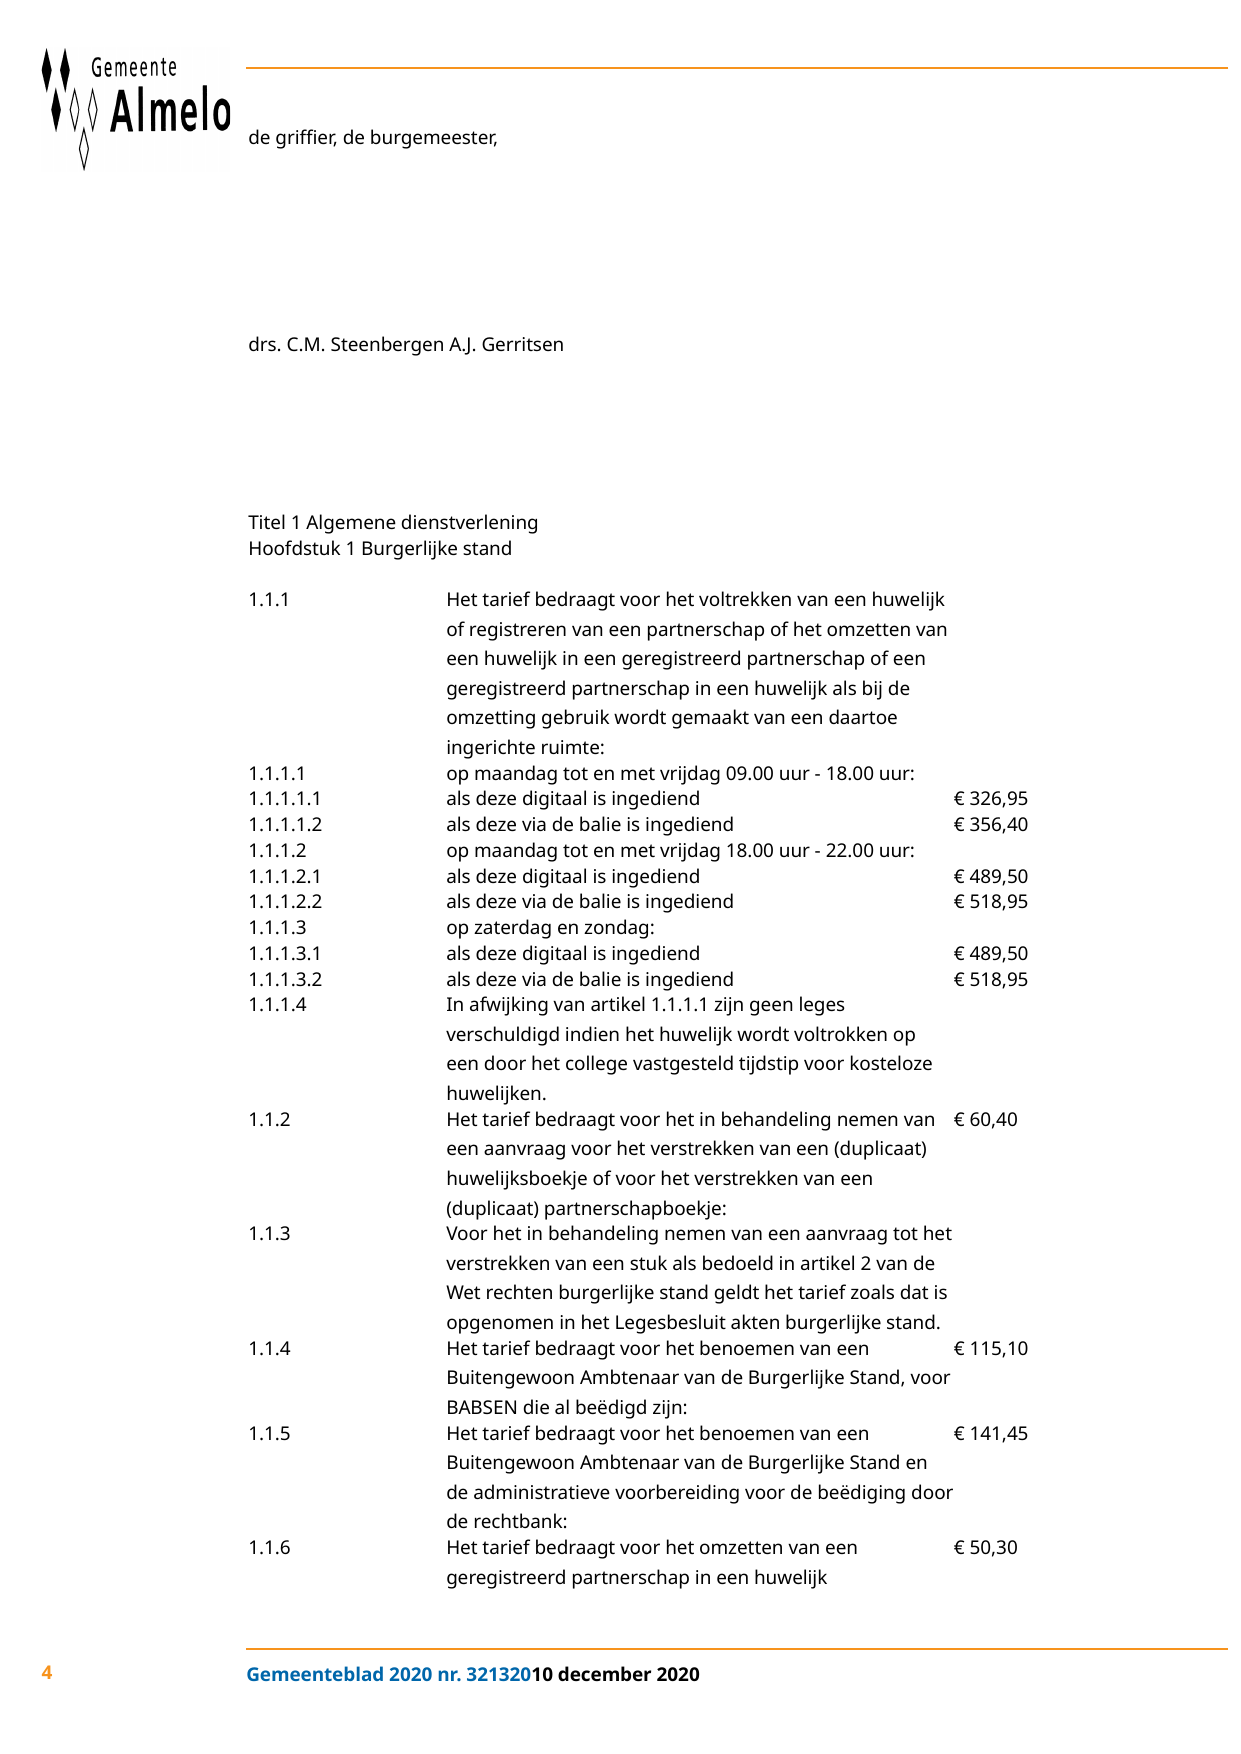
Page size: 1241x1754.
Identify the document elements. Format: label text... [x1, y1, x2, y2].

table_cell als deze via de balie is ingediend [446, 889, 954, 914]
table_cell als deze digitaal is ingediend [446, 863, 954, 888]
table_cell 1.1.4 [248, 1335, 446, 1420]
table_cell [954, 837, 1152, 863]
table_cell Het tarief bedraagt voor het voltrekken van een huwelijk of registreren van een partnerschap of het omzetten van een huwelijk in een geregistreerd partnerschap of een geregistreerd partnerschap in een huwelijk als bij de omzetting gebruik wordt gemaakt van een daartoe ingerichte ruimte: [446, 586, 954, 760]
table_cell op zaterdag en zondag: [446, 914, 954, 940]
table_header Titel 1 Algemene dienstverlening [248, 480, 954, 535]
table_cell 1.1.2 [248, 1106, 446, 1220]
table_cell 1.1.1 [248, 586, 446, 760]
table_cell € 50,30 [954, 1534, 1152, 1589]
table_cell op maandag tot en met vrijdag 09.00 uur - 18.00 uur: [446, 760, 954, 786]
table_cell [954, 561, 1152, 586]
table_cell [954, 991, 1152, 1106]
table_cell [954, 586, 1152, 760]
table_cell Het tarief bedraagt voor het omzetten van een geregistreerd partnerschap in een huwelijk [446, 1534, 954, 1589]
table_cell € 356,40 [954, 811, 1152, 837]
table_cell Het tarief bedraagt voor het benoemen van een Buitengewoon Ambtenaar van de Burgerlijke Stand, voor BABSEN die al beëdigd zijn: [446, 1335, 954, 1420]
table_cell € 489,50 [954, 940, 1152, 966]
table_cell 1.1.1.2.2 [248, 889, 446, 914]
table_cell [954, 760, 1152, 786]
table_cell 1.1.1.2 [248, 837, 446, 863]
table_cell 1.1.1.3.2 [248, 966, 446, 991]
table_cell € 518,95 [954, 889, 1152, 914]
table_cell € 141,45 [954, 1420, 1152, 1534]
table_cell als deze via de balie is ingediend [446, 966, 954, 991]
table_cell [954, 1220, 1152, 1335]
table_cell 1.1.5 [248, 1420, 446, 1534]
table_cell € 115,10 [954, 1335, 1152, 1420]
table_cell Het tarief bedraagt voor het in behandeling nemen van een aanvraag voor het verstrekken van een (duplicaat) huwelijksboekje of voor het verstrekken van een (duplicaat) partnerschapboekje: [446, 1106, 954, 1220]
table_cell Het tarief bedraagt voor het benoemen van een Buitengewoon Ambtenaar van de Burgerlijke Stand en de administratieve voorbereiding voor de beëdiging door de rechtbank: [446, 1420, 954, 1534]
table_cell 1.1.1.1 [248, 760, 446, 786]
table_cell € 60,40 [954, 1106, 1152, 1220]
table_cell 1.1.1.2.1 [248, 863, 446, 888]
table_cell 1.1.6 [248, 1534, 446, 1589]
table_cell € 326,95 [954, 786, 1152, 811]
table_cell als deze digitaal is ingediend [446, 940, 954, 966]
table_cell In afwijking van artikel 1.1.1.1 zijn geen leges verschuldigd indien het huwelijk wordt voltrokken op een door het college vastgesteld tijdstip voor kosteloze huwelijken. [446, 991, 954, 1106]
table_cell [954, 914, 1152, 940]
table_cell € 518,95 [954, 966, 1152, 991]
table_cell € 489,50 [954, 863, 1152, 888]
table_cell op maandag tot en met vrijdag 18.00 uur - 22.00 uur: [446, 837, 954, 863]
table_cell 1.1.3 [248, 1220, 446, 1335]
table_cell 1.1.1.3.1 [248, 940, 446, 966]
table_cell als deze digitaal is ingediend [446, 786, 954, 811]
table_cell [248, 561, 446, 586]
table_cell 1.1.1.1.2 [248, 811, 446, 837]
table_cell [446, 561, 954, 586]
table_cell 1.1.1.3 [248, 914, 446, 940]
text drs. C.M. Steenbergen A.J. Gerritsen [248, 331, 1152, 357]
picture [41, 47, 231, 172]
table_cell 1.1.1.1.1 [248, 786, 446, 811]
table_cell als deze via de balie is ingediend [446, 811, 954, 837]
table_cell Hoofdstuk 1 Burgerlijke stand [248, 535, 954, 561]
text de griffier, de burgemeester, [248, 124, 1152, 150]
table_cell Voor het in behandeling nemen van een aanvraag tot het verstrekken van een stuk als bedoeld in artikel 2 van de Wet rechten burgerlijke stand geldt het tarief zoals dat is opgenomen in het Legesbesluit akten burgerlijke stand. [446, 1220, 954, 1335]
table_cell 1.1.1.4 [248, 991, 446, 1106]
